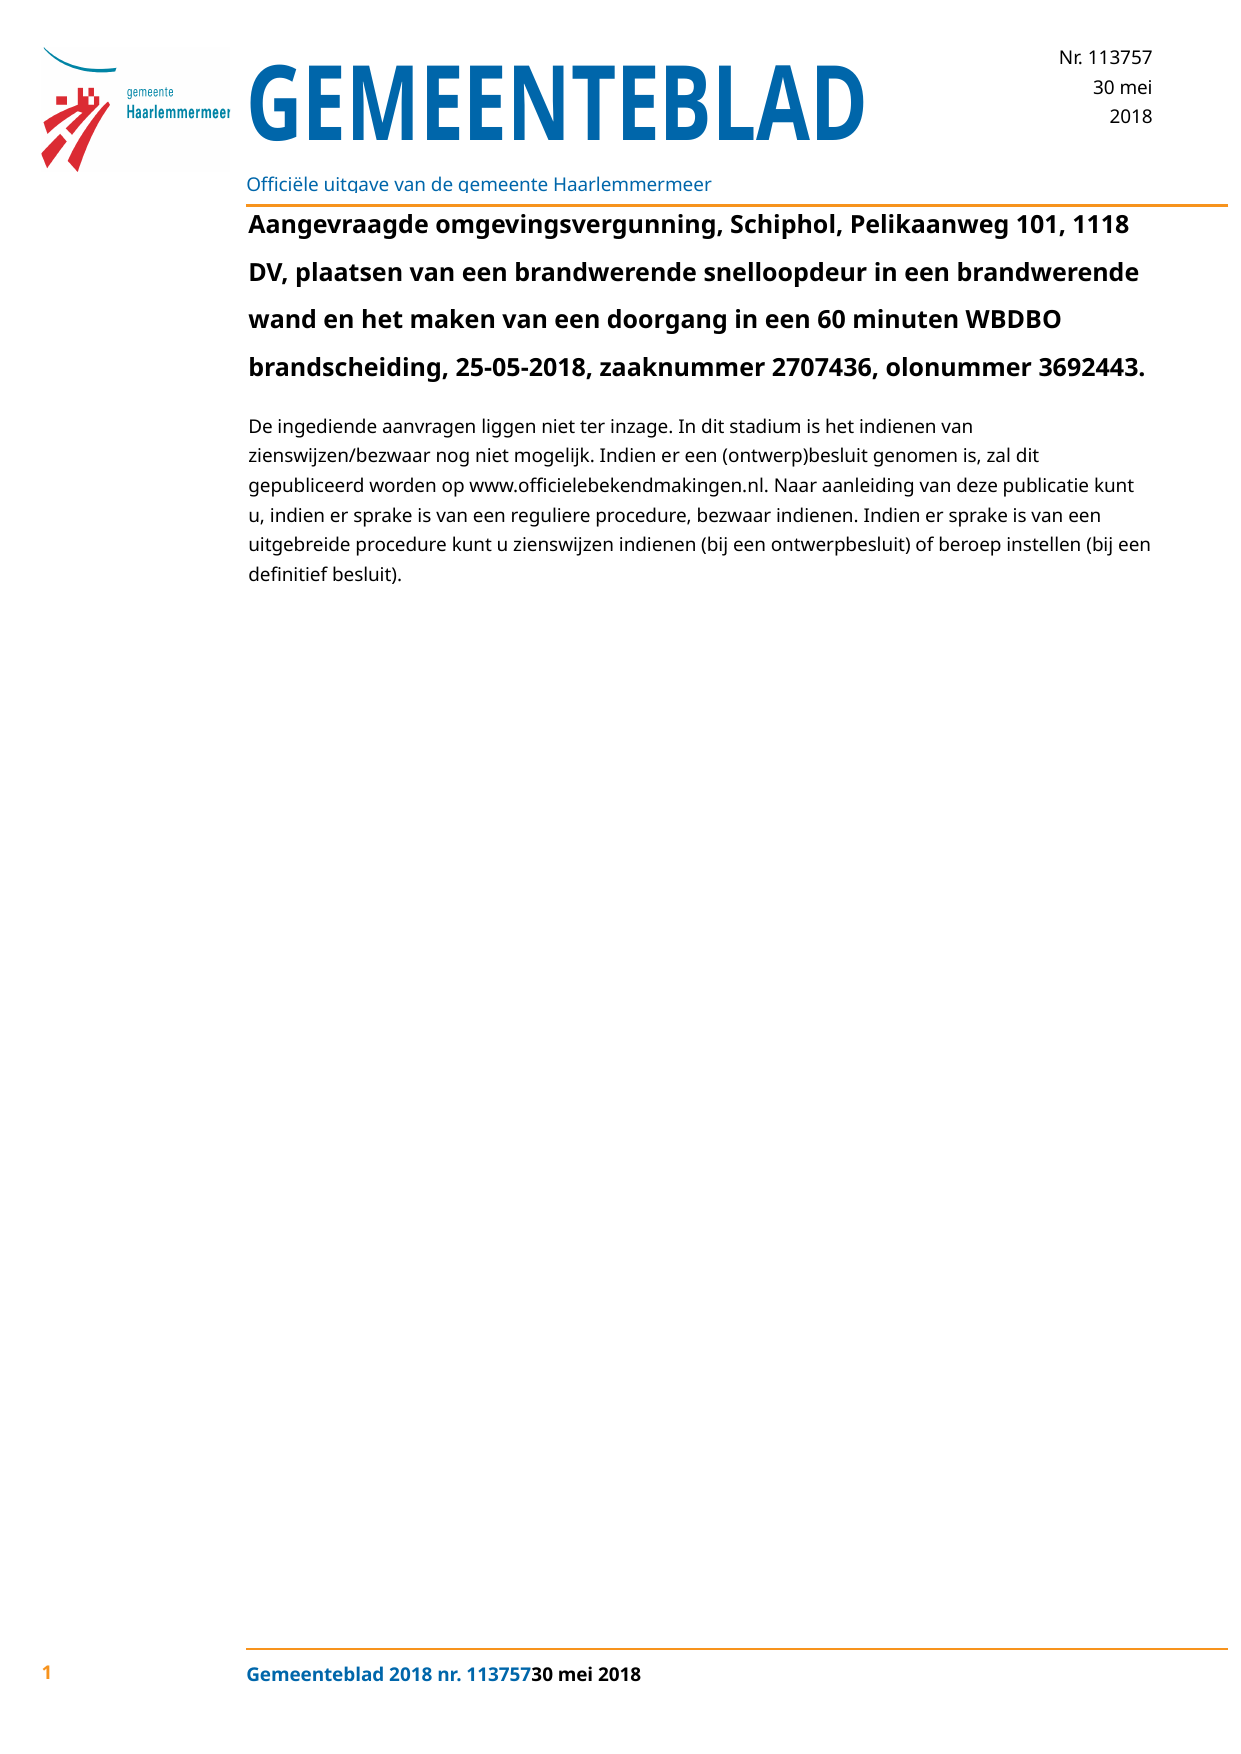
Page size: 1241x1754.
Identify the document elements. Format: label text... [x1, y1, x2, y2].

text De ingediende aanvragen liggen niet ter inzage. In dit stadium is het indienen van zienswijzen/bezwaar nog niet mogelijk. Indien er een (ontwerp)besluit genomen is, zal dit gepubliceerd worden op www.officielebekendmakingen.nl. Naar aanleiding van deze publicatie kunt u, indien er sprake is van een reguliere procedure, bezwaar indienen. Indien er sprake is van een uitgebreide procedure kunt u zienswijzen indienen (bij een ontwerpbesluit) of beroep instellen (bij een definitief besluit). [248, 413, 1152, 587]
picture [41, 47, 231, 172]
text Aangevraagde omgevingsvergunning, Schiphol, Pelikaanweg 101, 1118 DV, plaatsen van een brandwerende snelloopdeur in een brandwerende wand en het maken van een doorgang in een 60 minuten WBDBO brandscheiding, 25-05-2018, zaaknummer 2707436, olonummer 3692443. [248, 207, 1152, 384]
